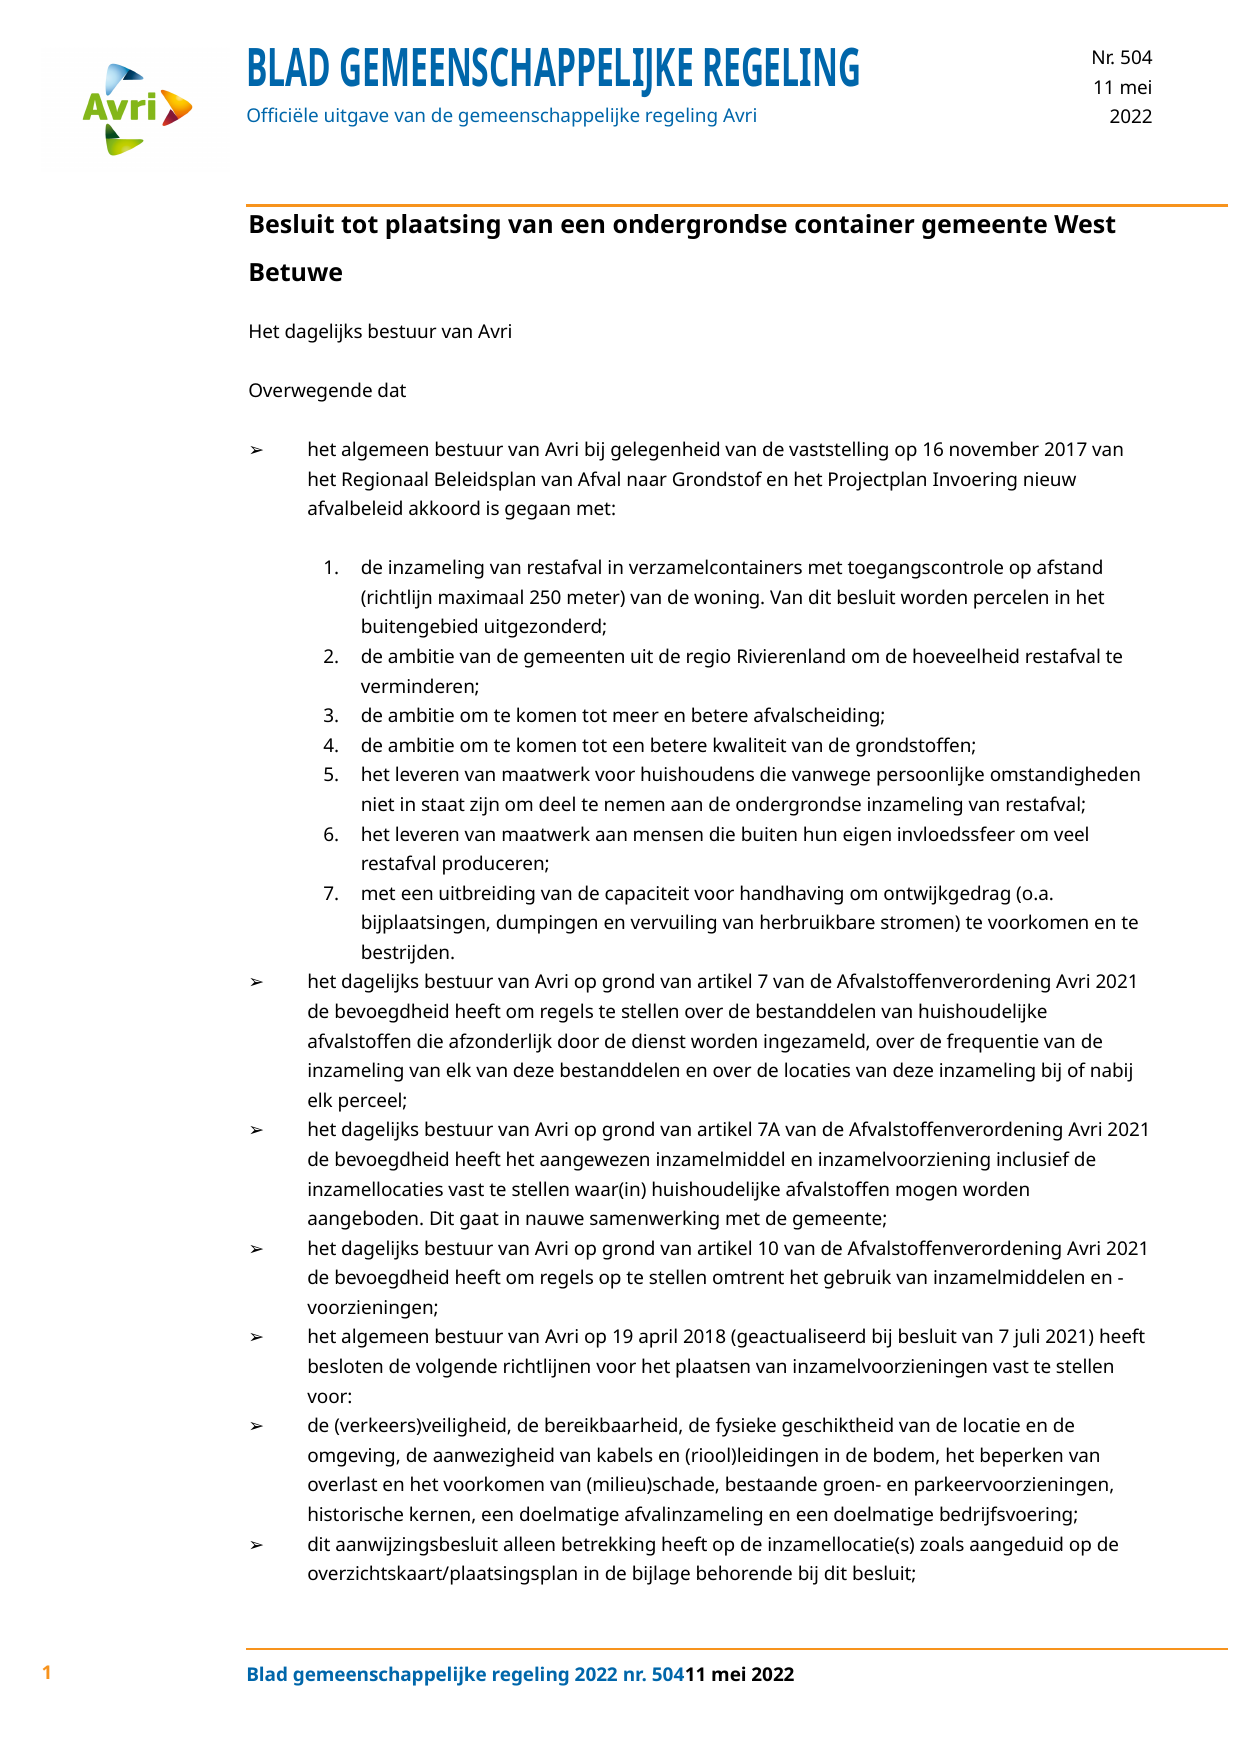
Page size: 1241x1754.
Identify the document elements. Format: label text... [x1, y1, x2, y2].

list met een uitbreiding van de capaciteit voor handhaving om ontwijkgedrag (o.a. bijplaatsingen, dumpingen en vervuiling van herbruikbare stromen) te voorkomen en te bestrijden. [323, 880, 1152, 965]
list de (verkeers)veiligheid, de bereikbaarheid, de fysieke geschiktheid van de locatie en de omgeving, de aanwezigheid van kabels en (riool)leidingen in de bodem, het beperken van overlast en het voorkomen van (milieu)schade, bestaande groen- en parkeervoorzieningen, historische kernen, een doelmatige afvalinzameling en een doelmatige bedrijfsvoering; [248, 1412, 1152, 1527]
list het leveren van maatwerk aan mensen die buiten hun eigen invloedssfeer om veel restafval produceren; [323, 821, 1152, 876]
list de ambitie om te komen tot een betere kwaliteit van de grondstoffen; [323, 732, 1152, 758]
text Het dagelijks bestuur van Avri [248, 318, 1152, 344]
list de ambitie van de gemeenten uit de regio Rivierenland om de hoeveelheid restafval te verminderen; [323, 643, 1152, 699]
list het algemeen bestuur van Avri op 19 april 2018 (geactualiseerd bij besluit van 7 juli 2021) heeft besloten de volgende richtlijnen voor het plaatsen van inzamelvoorzieningen vast te stellen voor: [248, 1324, 1152, 1409]
text Besluit tot plaatsing van een ondergrondse container gemeente West Betuwe [248, 207, 1152, 288]
text Overwegende dat [248, 377, 1152, 403]
list het dagelijks bestuur van Avri op grond van artikel 10 van de Afvalstoffenverordening Avri 2021 de bevoegdheid heeft om regels op te stellen omtrent het gebruik van inzamelmiddelen en -voorzieningen; [248, 1235, 1152, 1320]
list het dagelijks bestuur van Avri op grond van artikel 7 van de Afvalstoffenverordening Avri 2021 de bevoegdheid heeft om regels te stellen over de bestanddelen van huishoudelijke afvalstoffen die afzonderlijk door de dienst worden ingezameld, over de frequentie van de inzameling van elk van deze bestanddelen en over de locaties van deze inzameling bij of nabij elk perceel; [248, 969, 1152, 1113]
list de inzameling van restafval in verzamelcontainers met toegangscontrole op afstand (richtlijn maximaal 250 meter) van de woning. Van dit besluit worden percelen in het buitengebied uitgezonderd; [323, 554, 1152, 639]
list het algemeen bestuur van Avri bij gelegenheid van de vaststelling op 16 november 2017 van het Regionaal Beleidsplan van Afval naar Grondstof en het Projectplan Invoering nieuw afvalbeleid akkoord is gegaan met: [248, 436, 1152, 521]
list het dagelijks bestuur van Avri op grond van artikel 7A van de Afvalstoffenverordening Avri 2021 de bevoegdheid heeft het aangewezen inzamelmiddel en inzamelvoorziening inclusief de inzamellocaties vast te stellen waar(in) huishoudelijke afvalstoffen mogen worden aangeboden. Dit gaat in nauwe samenwerking met de gemeente; [248, 1117, 1152, 1231]
list dit aanwijzingsbesluit alleen betrekking heeft op de inzamellocatie(s) zoals aangeduid op de overzichtskaart/plaatsingsplan in de bijlage behorende bij dit besluit; [248, 1531, 1152, 1586]
list de ambitie om te komen tot meer en betere afvalscheiding; [323, 702, 1152, 728]
picture [41, 47, 231, 172]
list het leveren van maatwerk voor huishoudens die vanwege persoonlijke omstandigheden niet in staat zijn om deel te nemen aan de ondergrondse inzameling van restafval; [323, 762, 1152, 817]
